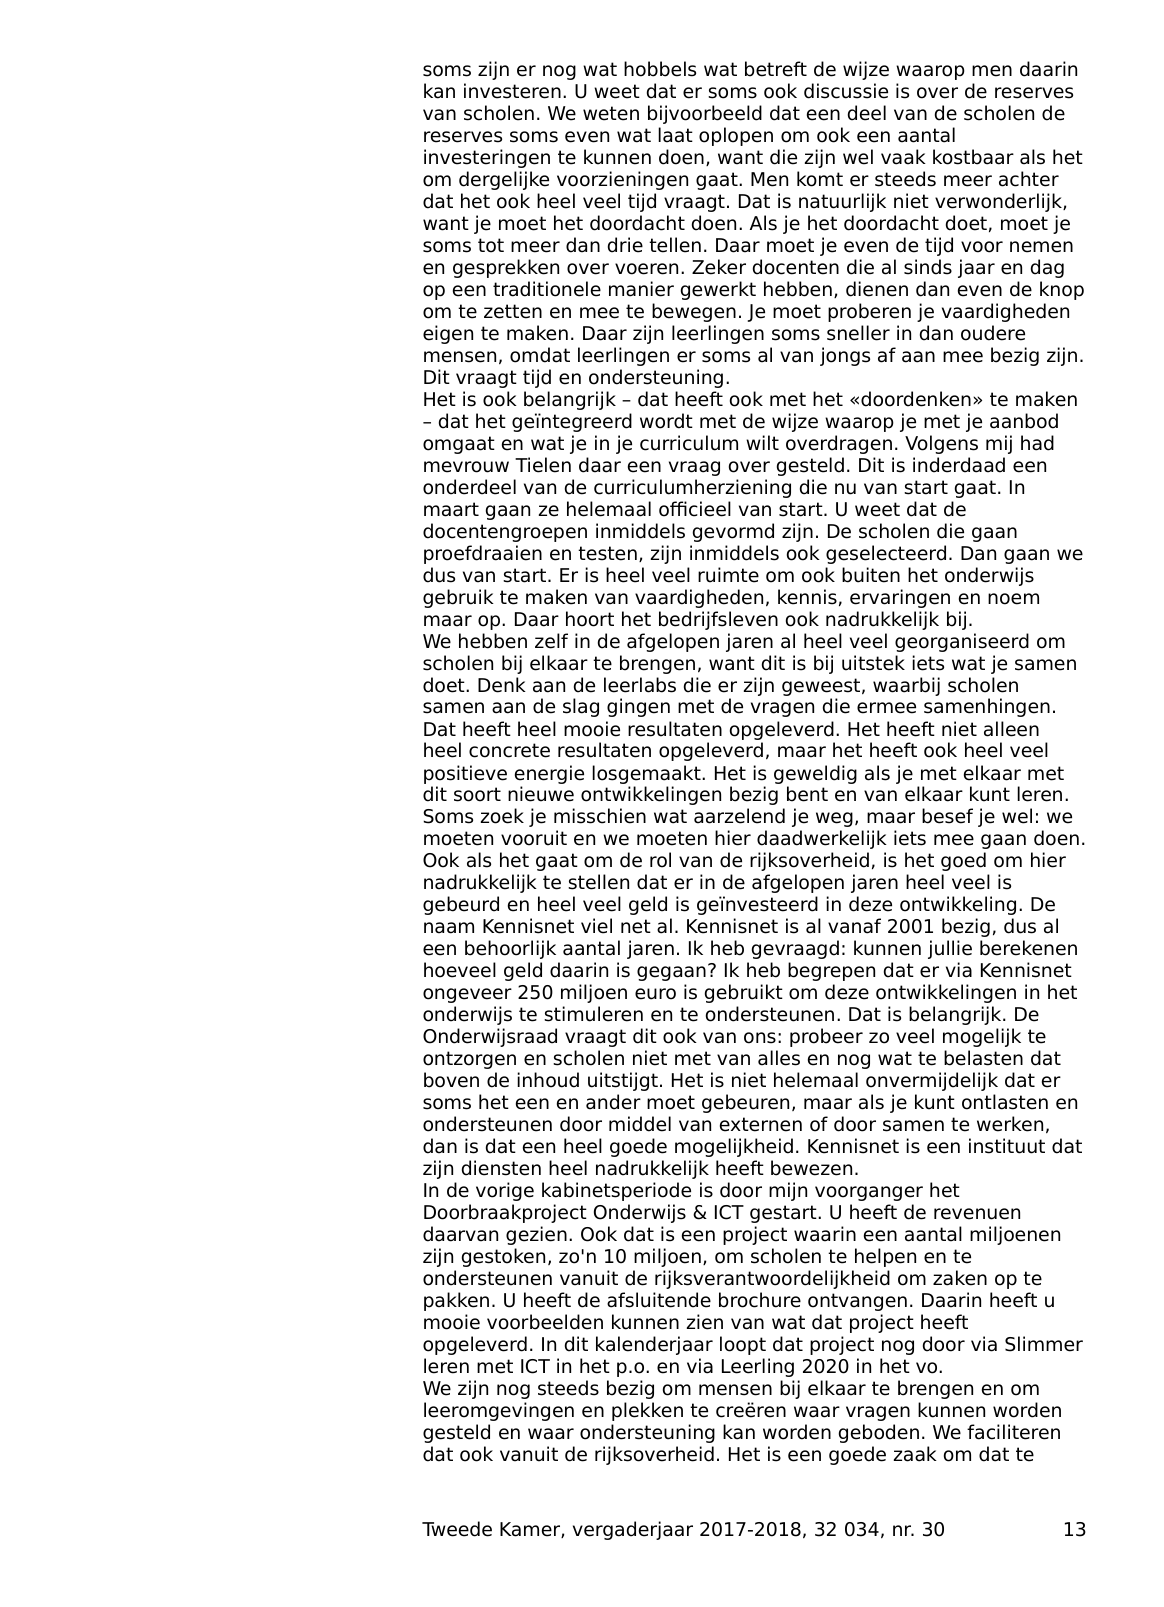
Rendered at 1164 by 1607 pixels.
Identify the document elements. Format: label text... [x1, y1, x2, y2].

text Het is ook belangrijk – dat heeft ook met het «doordenken» te maken – dat het geïntegreerd wordt met de wijze waarop je met je aanbod omgaat en wat je in je curriculum wilt overdragen. Volgens mij had mevrouw Tielen daar een vraag over gesteld. Dit is inderdaad een onderdeel van de curriculumherziening die nu van start gaat. In maart gaan ze helemaal officieel van start. U weet dat de docentengroepen inmiddels gevormd zijn. De scholen die gaan proefdraaien en testen, zijn inmiddels ook geselecteerd. Dan gaan we dus van start. Er is heel veel ruimte om ook buiten het onderwijs gebruik te maken van vaardigheden, kennis, ervaringen en noem maar op. Daar hoort het bedrijfsleven ook nadrukkelijk bij. [422, 389, 1087, 631]
text soms zijn er nog wat hobbels wat betreft de wijze waarop men daarin kan investeren. U weet dat er soms ook discussie is over de reserves van scholen. We weten bijvoorbeeld dat een deel van de scholen de reserves soms even wat laat oplopen om ook een aantal investeringen te kunnen doen, want die zijn wel vaak kostbaar als het om dergelijke voorzieningen gaat. Men komt er steeds meer achter dat het ook heel veel tijd vraagt. Dat is natuurlijk niet verwonderlijk, want je moet het doordacht doen. Als je het doordacht doet, moet je soms tot meer dan drie tellen. Daar moet je even de tijd voor nemen en gesprekken over voeren. Zeker docenten die al sinds jaar en dag op een traditionele manier gewerkt hebben, dienen dan even de knop om te zetten en mee te bewegen. Je moet proberen je vaardigheden eigen te maken. Daar zijn leerlingen soms sneller in dan oudere mensen, omdat leerlingen er soms al van jongs af aan mee bezig zijn. Dit vraagt tijd en ondersteuning. [422, 59, 1087, 389]
text We zijn nog steeds bezig om mensen bij elkaar te brengen en om leeromgevingen en plekken te creëren waar vragen kunnen worden gesteld en waar ondersteuning kan worden geboden. We faciliteren dat ook vanuit de rijksoverheid. Het is een goede zaak om dat te [422, 1378, 1087, 1466]
text Ook als het gaat om de rol van de rijksoverheid, is het goed om hier nadrukkelijk te stellen dat er in de afgelopen jaren heel veel is gebeurd en heel veel geld is geïnvesteerd in deze ontwikkeling. De naam Kennisnet viel net al. Kennisnet is al vanaf 2001 bezig, dus al een behoorlijk aantal jaren. Ik heb gevraagd: kunnen jullie berekenen hoeveel geld daarin is gegaan? Ik heb begrepen dat er via Kennisnet ongeveer 250 miljoen euro is gebruikt om deze ontwikkelingen in het onderwijs te stimuleren en te ondersteunen. Dat is belangrijk. De Onderwijsraad vraagt dit ook van ons: probeer zo veel mogelijk te ontzorgen en scholen niet met van alles en nog wat te belasten dat boven de inhoud uitstijgt. Het is niet helemaal onvermijdelijk dat er soms het een en ander moet gebeuren, maar als je kunt ontlasten en ondersteunen door middel van externen of door samen te werken, dan is dat een heel goede mogelijkheid. Kennisnet is een instituut dat zijn diensten heel nadrukkelijk heeft bewezen. [422, 850, 1087, 1180]
text We hebben zelf in de afgelopen jaren al heel veel georganiseerd om scholen bij elkaar te brengen, want dit is bij uitstek iets wat je samen doet. Denk aan de leerlabs die er zijn geweest, waarbij scholen samen aan de slag gingen met de vragen die ermee samenhingen. Dat heeft heel mooie resultaten opgeleverd. Het heeft niet alleen heel concrete resultaten opgeleverd, maar het heeft ook heel veel positieve energie losgemaakt. Het is geweldig als je met elkaar met dit soort nieuwe ontwikkelingen bezig bent en van elkaar kunt leren. Soms zoek je misschien wat aarzelend je weg, maar besef je wel: we moeten vooruit en we moeten hier daadwerkelijk iets mee gaan doen. [422, 631, 1087, 850]
text In de vorige kabinetsperiode is door mijn voorganger het Doorbraakproject Onderwijs & ICT gestart. U heeft de revenuen daarvan gezien. Ook dat is een project waarin een aantal miljoenen zijn gestoken, zo'n 10 miljoen, om scholen te helpen en te ondersteunen vanuit de rijksverantwoordelijkheid om zaken op te pakken. U heeft de afsluitende brochure ontvangen. Daarin heeft u mooie voorbeelden kunnen zien van wat dat project heeft opgeleverd. In dit kalenderjaar loopt dat project nog door via Slimmer leren met ICT in het p.o. en via Leerling 2020 in het vo. [422, 1180, 1087, 1378]
